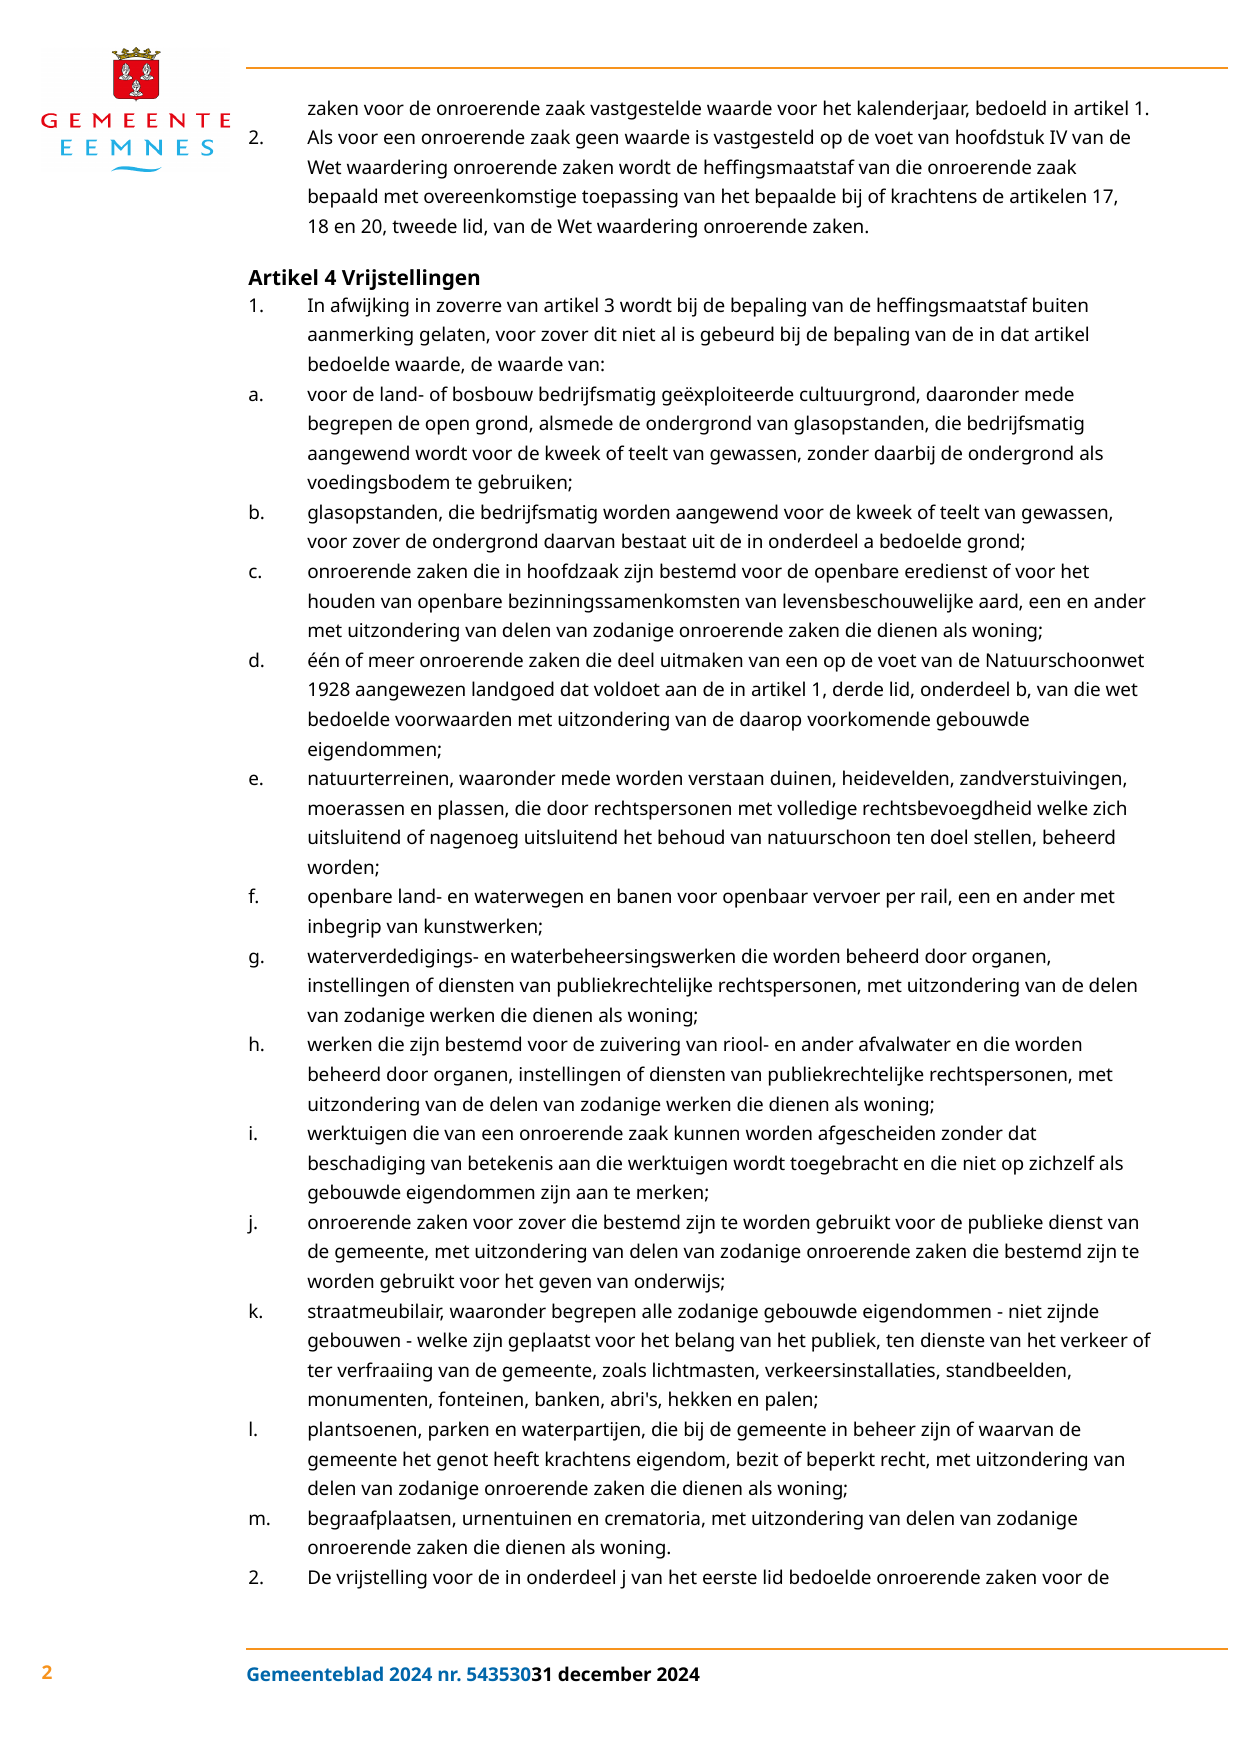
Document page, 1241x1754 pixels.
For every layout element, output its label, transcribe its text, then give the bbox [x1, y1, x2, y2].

list glasopstanden, die bedrijfsmatig worden aangewend voor de kweek of teelt van gewassen, voor zover de ondergrond daarvan bestaat uit de in onderdeel a bedoelde grond; [248, 499, 1152, 554]
picture [41, 47, 231, 172]
list voor de land- of bosbouw bedrijfsmatig geëxploiteerde cultuurgrond, daaronder mede begrepen de open grond, alsmede de ondergrond van glasopstanden, die bedrijfsmatig aangewend wordt voor de kweek of teelt van gewassen, zonder daarbij de ondergrond als voedingsbodem te gebruiken; [248, 381, 1152, 495]
list werktuigen die van een onroerende zaak kunnen worden afgescheiden zonder dat beschadiging van betekenis aan die werktuigen wordt toegebracht en die niet op zichzelf als gebouwde eigendommen zijn aan te merken; [248, 1120, 1152, 1205]
list één of meer onroerende zaken die deel uitmaken van een op de voet van de Natuurschoonwet 1928 aangewezen landgoed dat voldoet aan de in artikel 1, derde lid, onderdeel b, van die wet bedoelde voorwaarden met uitzondering van de daarop voorkomende gebouwde eigendommen; [248, 647, 1152, 761]
list In afwijking in zoverre van artikel 3 wordt bij de bepaling van de heffingsmaatstaf buiten aanmerking gelaten, voor zover dit niet al is gebeurd bij de bepaling van de in dat artikel bedoelde waarde, de waarde van: [248, 292, 1152, 377]
list openbare land- en waterwegen en banen voor openbaar vervoer per rail, een en ander met inbegrip van kunstwerken; [248, 884, 1152, 939]
list natuurterreinen, waaronder mede worden verstaan duinen, heidevelden, zandverstuivingen, moerassen en plassen, die door rechtspersonen met volledige rechtsbevoegdheid welke zich uitsluitend of nagenoeg uitsluitend het behoud van natuurschoon ten doel stellen, beheerd worden; [248, 765, 1152, 880]
list plantsoenen, parken en waterpartijen, die bij de gemeente in beheer zijn of waarvan de gemeente het genot heeft krachtens eigendom, bezit of beperkt recht, met uitzondering van delen van zodanige onroerende zaken die dienen als woning; [248, 1416, 1152, 1501]
list zaken voor de onroerende zaak vastgestelde waarde voor het kalenderjaar, bedoeld in artikel 1. [248, 95, 1152, 121]
list waterverdedigings- en waterbeheersingswerken die worden beheerd door organen, instellingen of diensten van publiekrechtelijke rechtspersonen, met uitzondering van de delen van zodanige werken die dienen als woning; [248, 943, 1152, 1028]
list Als voor een onroerende zaak geen waarde is vastgesteld op de voet van hoofdstuk IV van de Wet waardering onroerende zaken wordt de heffingsmaatstaf van die onroerende zaak bepaald met overeenkomstige toepassing van het bepaalde bij of krachtens de artikelen 17, 18 en 20, tweede lid, van de Wet waardering onroerende zaken. [248, 124, 1152, 239]
list straatmeubilair, waaronder begrepen alle zodanige gebouwde eigendommen - niet zijnde gebouwen - welke zijn geplaatst voor het belang van het publiek, ten dienste van het verkeer of ter verfraaiing van de gemeente, zoals lichtmasten, verkeersinstallaties, standbeelden, monumenten, fonteinen, banken, abri's, hekken en palen; [248, 1298, 1152, 1412]
list werken die zijn bestemd voor de zuivering van riool- en ander afvalwater en die worden beheerd door organen, instellingen of diensten van publiekrechtelijke rechtspersonen, met uitzondering van de delen van zodanige werken die dienen als woning; [248, 1032, 1152, 1116]
list onroerende zaken voor zover die bestemd zijn te worden gebruikt voor de publieke dienst van de gemeente, met uitzondering van delen van zodanige onroerende zaken die bestemd zijn te worden gebruikt voor het geven van onderwijs; [248, 1209, 1152, 1294]
list onroerende zaken die in hoofdzaak zijn bestemd voor de openbare eredienst of voor het houden van openbare bezinningssamenkomsten van levensbeschouwelijke aard, een en ander met uitzondering van delen van zodanige onroerende zaken die dienen als woning; [248, 558, 1152, 643]
list De vrijstelling voor de in onderdeel j van het eerste lid bedoelde onroerende zaken voor de [248, 1564, 1152, 1590]
list begraafplaatsen, urnentuinen en crematoria, met uitzondering van delen van zodanige onroerende zaken die dienen als woning. [248, 1505, 1152, 1560]
text Artikel 4 Vrijstellingen [248, 263, 1152, 292]
